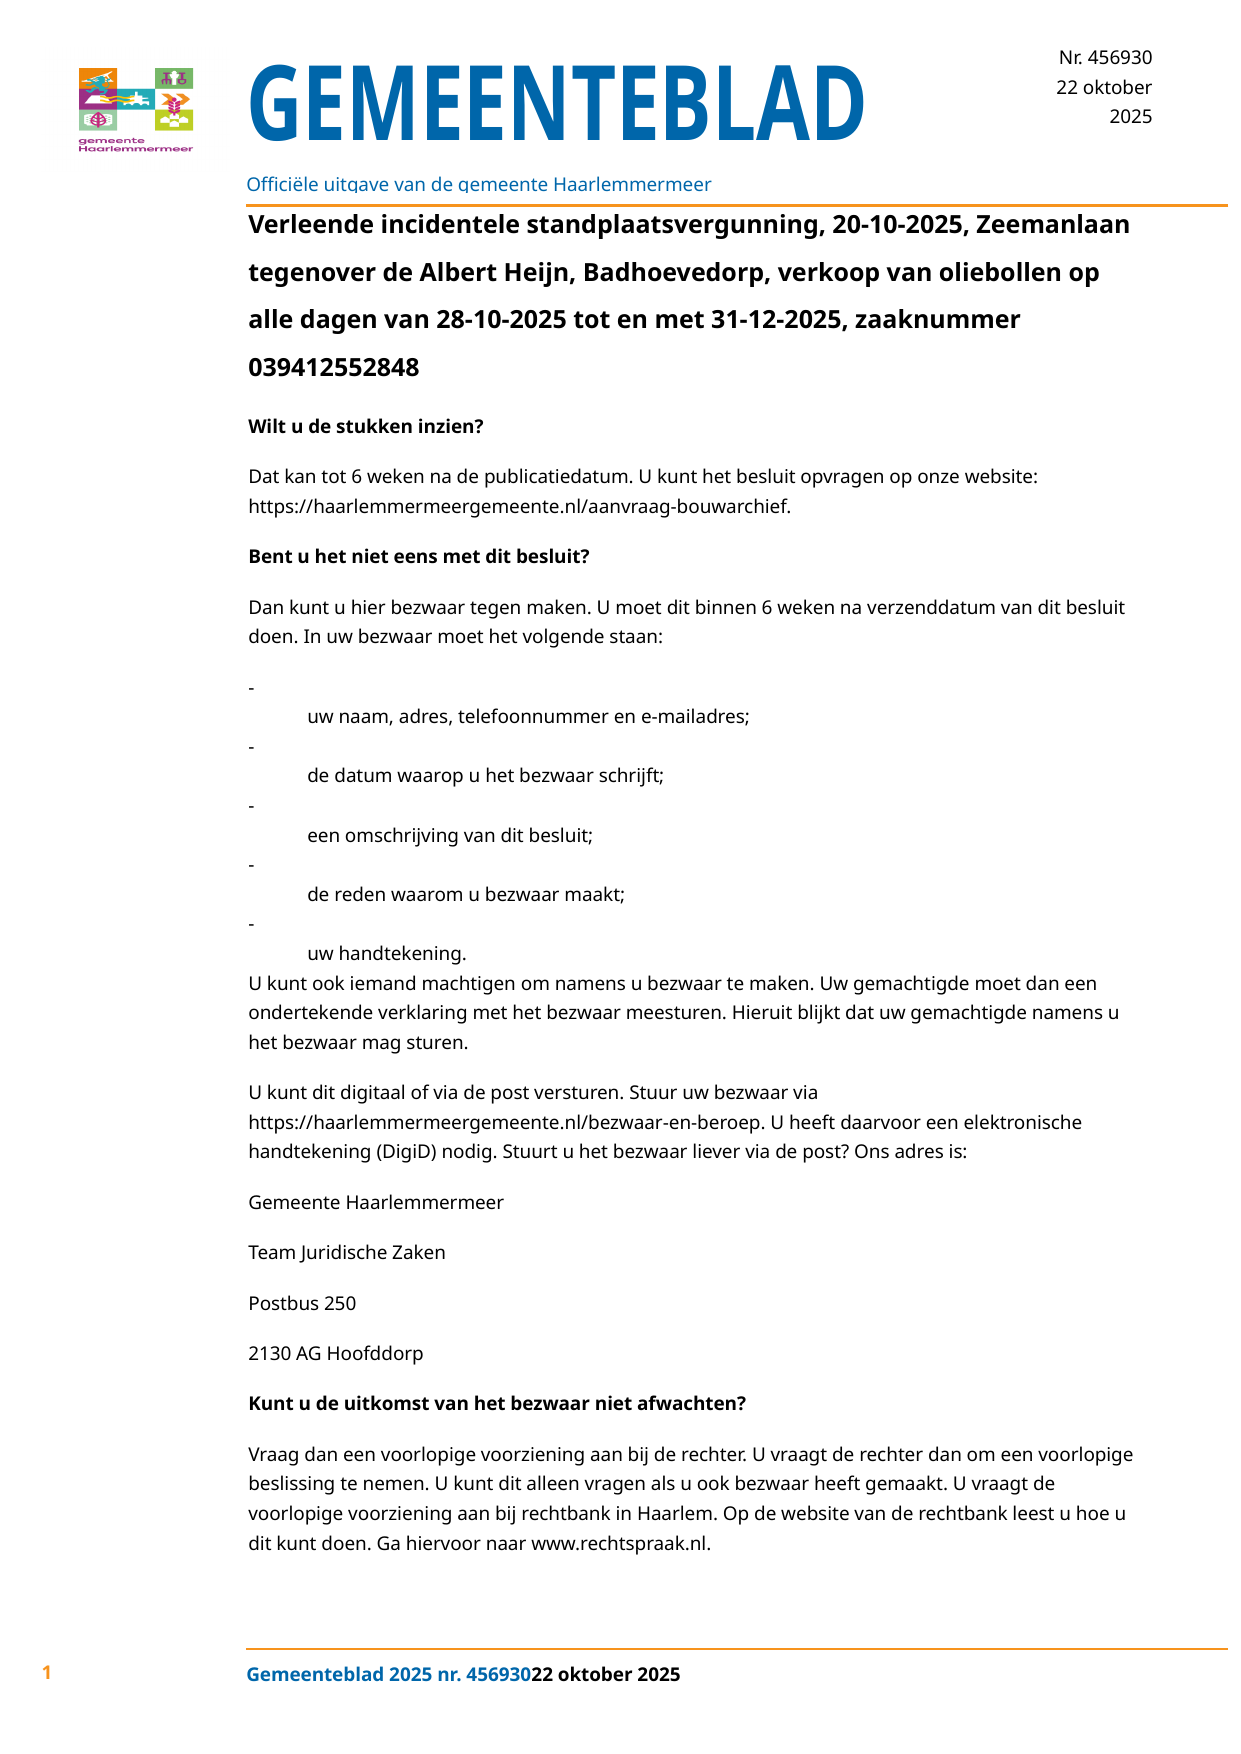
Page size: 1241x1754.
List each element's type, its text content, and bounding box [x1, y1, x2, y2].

list de reden waarom u bezwaar maakt; [248, 881, 1152, 907]
text Dat kan tot 6 weken na de publicatiedatum. U kunt het besluit opvragen op onze website: https://haarlemmermeergemeente.nl/aanvraag-bouwarchief. [248, 463, 1152, 519]
text Vraag dan een voorlopige voorziening aan bij de rechter. U vraagt de rechter dan om een voorlopige beslissing te nemen. U kunt dit alleen vragen als u ook bezwaar heeft gemaakt. U vraagt de voorlopige voorziening aan bij rechtbank in Haarlem. Op de website van de rechtbank leest u hoe u dit kunt doen. Ga hiervoor naar www.rechtspraak.nl. [248, 1441, 1152, 1556]
text Team Juridische Zaken [248, 1239, 1152, 1265]
picture [41, 47, 231, 172]
text U kunt ook iemand machtigen om namens u bezwaar te maken. Uw gemachtigde moet dan een ondertekende verklaring met het bezwaar meesturen. Hieruit blijkt dat uw gemachtigde namens u het bezwaar mag sturen. [248, 970, 1152, 1055]
text U kunt dit digitaal of via de post versturen. Stuur uw bezwaar via https://haarlemmermeergemeente.nl/bezwaar-en-beroep. U heeft daarvoor een elektronische handtekening (DigiD) nodig. Stuurt u het bezwaar liever via de post? Ons adres is: [248, 1079, 1152, 1164]
text 2130 AG Hoofddorp [248, 1340, 1152, 1366]
text Kunt u de uitkomst van het bezwaar niet afwachten? [248, 1391, 1152, 1416]
text Verleende incidentele standplaatsvergunning, 20-10-2025, Zeemanlaan tegenover de Albert Heijn, Badhoevedorp, verkoop van oliebollen op alle dagen van 28-10-2025 tot en met 31-12-2025, zaaknummer 039412552848 [248, 207, 1152, 384]
text Dan kunt u hier bezwaar tegen maken. U moet dit binnen 6 weken na verzenddatum van dit besluit doen. In uw bezwaar moet het volgende staan: [248, 594, 1152, 649]
list de datum waarop u het bezwaar schrijft; [248, 763, 1152, 788]
text Wilt u de stukken inzien? [248, 413, 1152, 439]
list uw handtekening. [248, 940, 1152, 966]
text Postbus 250 [248, 1290, 1152, 1316]
list een omschrijving van dit besluit; [248, 822, 1152, 848]
list uw naam, adres, telefoonnummer en e-mailadres; [248, 703, 1152, 729]
text Bent u het niet eens met dit besluit? [248, 543, 1152, 569]
text Gemeente Haarlemmermeer [248, 1189, 1152, 1215]
